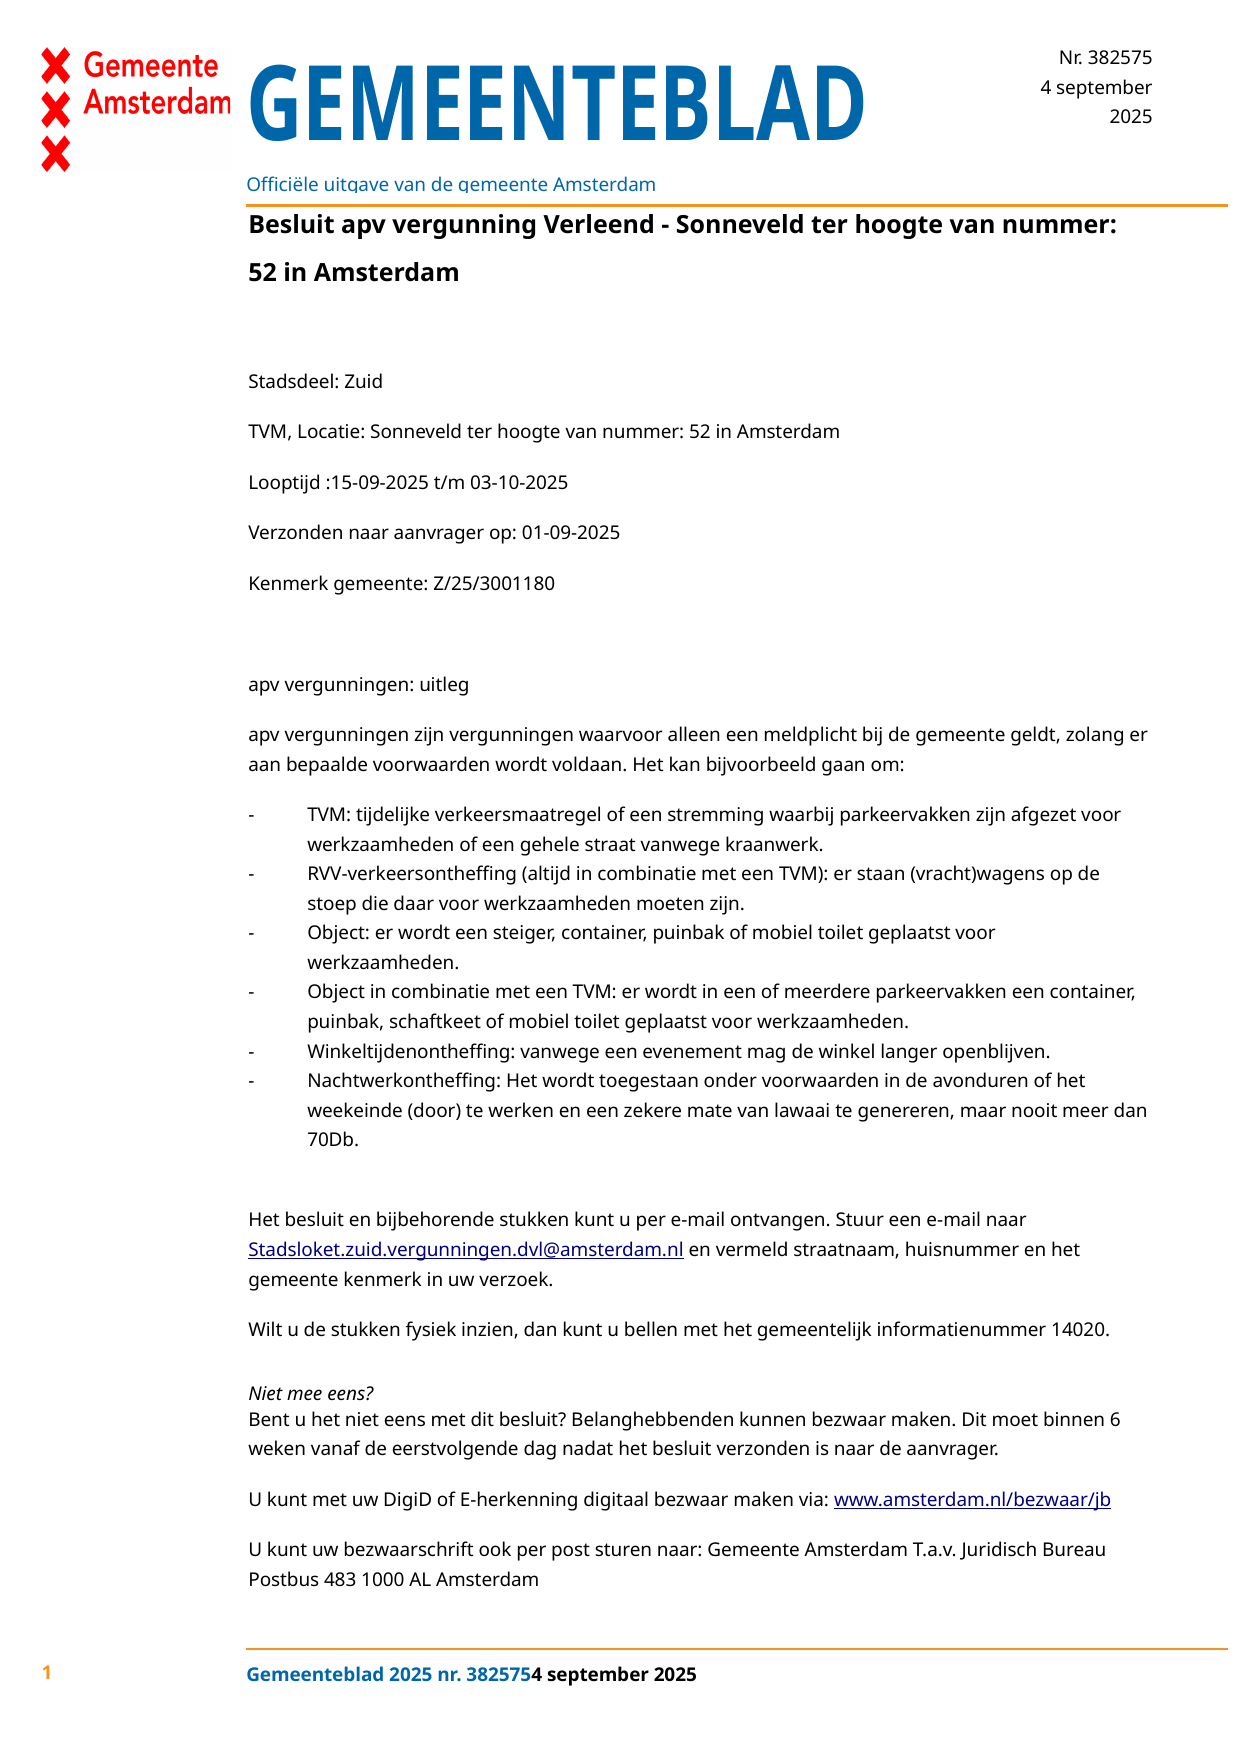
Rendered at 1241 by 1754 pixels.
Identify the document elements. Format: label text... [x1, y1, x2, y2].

list RVV-verkeersontheffing (altijd in combinatie met een TVM): er staan (vracht)wagens op de stoep die daar voor werkzaamheden moeten zijn. [248, 860, 1152, 916]
text Besluit apv vergunning Verleend - Sonneveld ter hoogte van nummer: 52 in Amsterdam [248, 207, 1152, 288]
list TVM: tijdelijke verkeersmaatregel of een stremming waarbij parkeervakken zijn afgezet voor werkzaamheden of een gehele straat vanwege kraanwerk. [248, 801, 1152, 857]
text Kenmerk gemeente: Z/25/3001180 [248, 570, 1152, 596]
text apv vergunningen zijn vergunningen waarvoor alleen een meldplicht bij de gemeente geldt, zolang er aan bepaalde voorwaarden wordt voldaan. Het kan bijvoorbeeld gaan om: [248, 721, 1152, 777]
text Stadsdeel: Zuid [248, 368, 1152, 394]
text U kunt uw bezwaarschrift ook per post sturen naar: Gemeente Amsterdam T.a.v. Juridisch Bureau Postbus 483 1000 AL Amsterdam [248, 1536, 1152, 1592]
picture [41, 47, 231, 172]
text Bent u het niet eens met dit besluit? Belanghebbenden kunnen bezwaar maken. Dit moet binnen 6 weken vanaf de eerstvolgende dag nadat het besluit verzonden is naar de aanvrager. [248, 1406, 1152, 1461]
list Winkeltijdenontheffing: vanwege een evenement mag de winkel langer openblijven. [248, 1038, 1152, 1064]
text TVM, Locatie: Sonneveld ter hoogte van nummer: 52 in Amsterdam [248, 419, 1152, 444]
text Het besluit en bijbehorende stukken kunt u per e-mail ontvangen. Stuur een e-mail naar Stadsloket.zuid.vergunningen.dvl@amsterdam.nl en vermeld straatnaam, huisnummer en het gemeente kenmerk in uw verzoek. [248, 1207, 1152, 1292]
text Looptijd :15-09-2025 t/m 03-10-2025 [248, 469, 1152, 495]
text Niet mee eens? [248, 1380, 1152, 1406]
text Wilt u de stukken fysiek inzien, dan kunt u bellen met het gemeentelijk informatienummer 14020. [248, 1316, 1152, 1342]
text Verzonden naar aanvrager op: 01-09-2025 [248, 519, 1152, 545]
text U kunt met uw DigiD of E-herkenning digitaal bezwaar maken via: www.amsterdam.nl/bezwaar/jb [248, 1486, 1152, 1512]
list Object in combinatie met een TVM: er wordt in een of meerdere parkeervakken een container, puinbak, schaftkeet of mobiel toilet geplaatst voor werkzaamheden. [248, 979, 1152, 1034]
list Object: er wordt een steiger, container, puinbak of mobiel toilet geplaatst voor werkzaamheden. [248, 919, 1152, 975]
text apv vergunningen: uitleg [248, 671, 1152, 697]
list Nachtwerkontheffing: Het wordt toegestaan onder voorwaarden in de avonduren of het weekeinde (door) te werken en een zekere mate van lawaai te genereren, maar nooit meer dan 70Db. [248, 1067, 1152, 1152]
